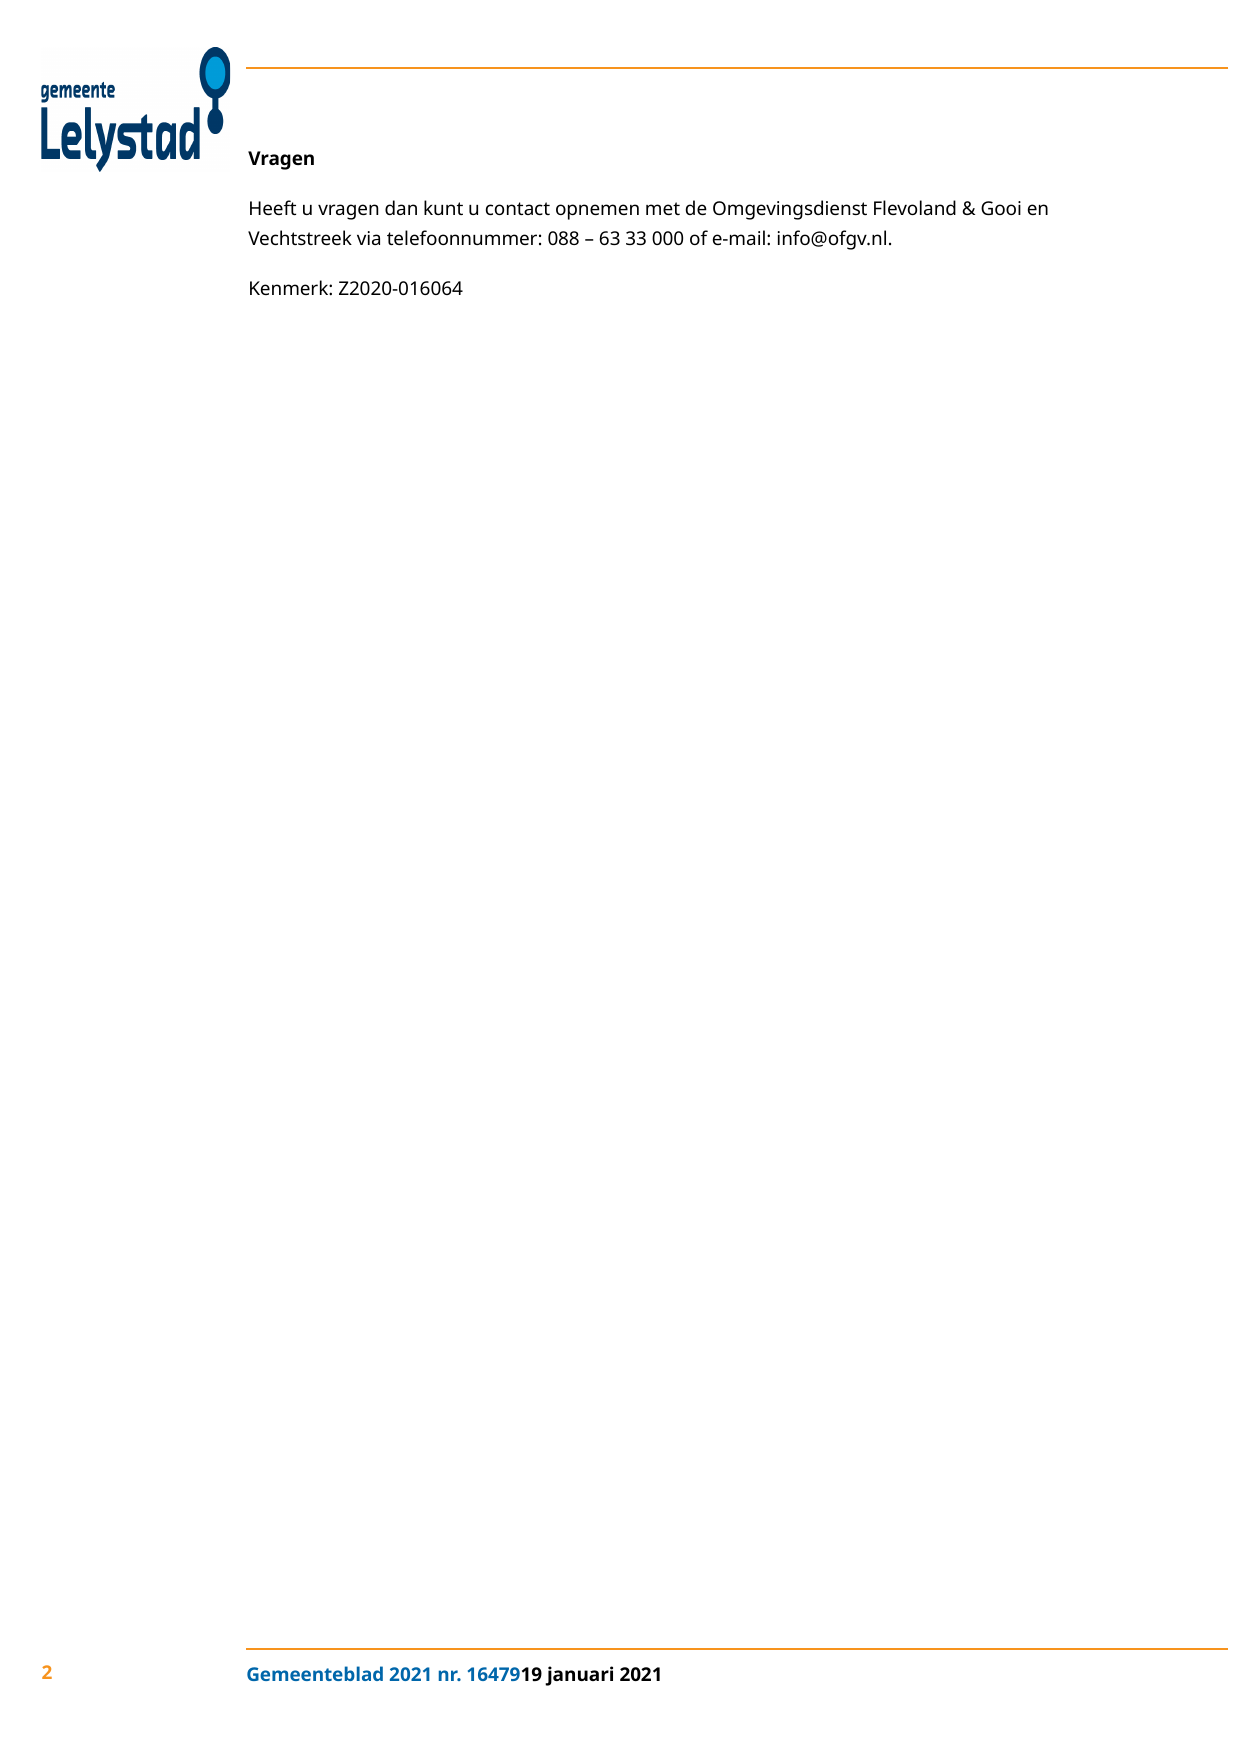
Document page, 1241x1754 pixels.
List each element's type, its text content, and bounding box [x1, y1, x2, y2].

text Vragen [248, 145, 1152, 171]
picture [41, 47, 231, 172]
text Heeft u vragen dan kunt u contact opnemen met de Omgevingsdienst Flevoland & Gooi en Vechtstreek via telefoonnummer: 088 – 63 33 000 of e-mail: info@ofgv.nl. [248, 196, 1152, 251]
text Kenmerk: Z2020-016064 [248, 276, 1152, 301]
